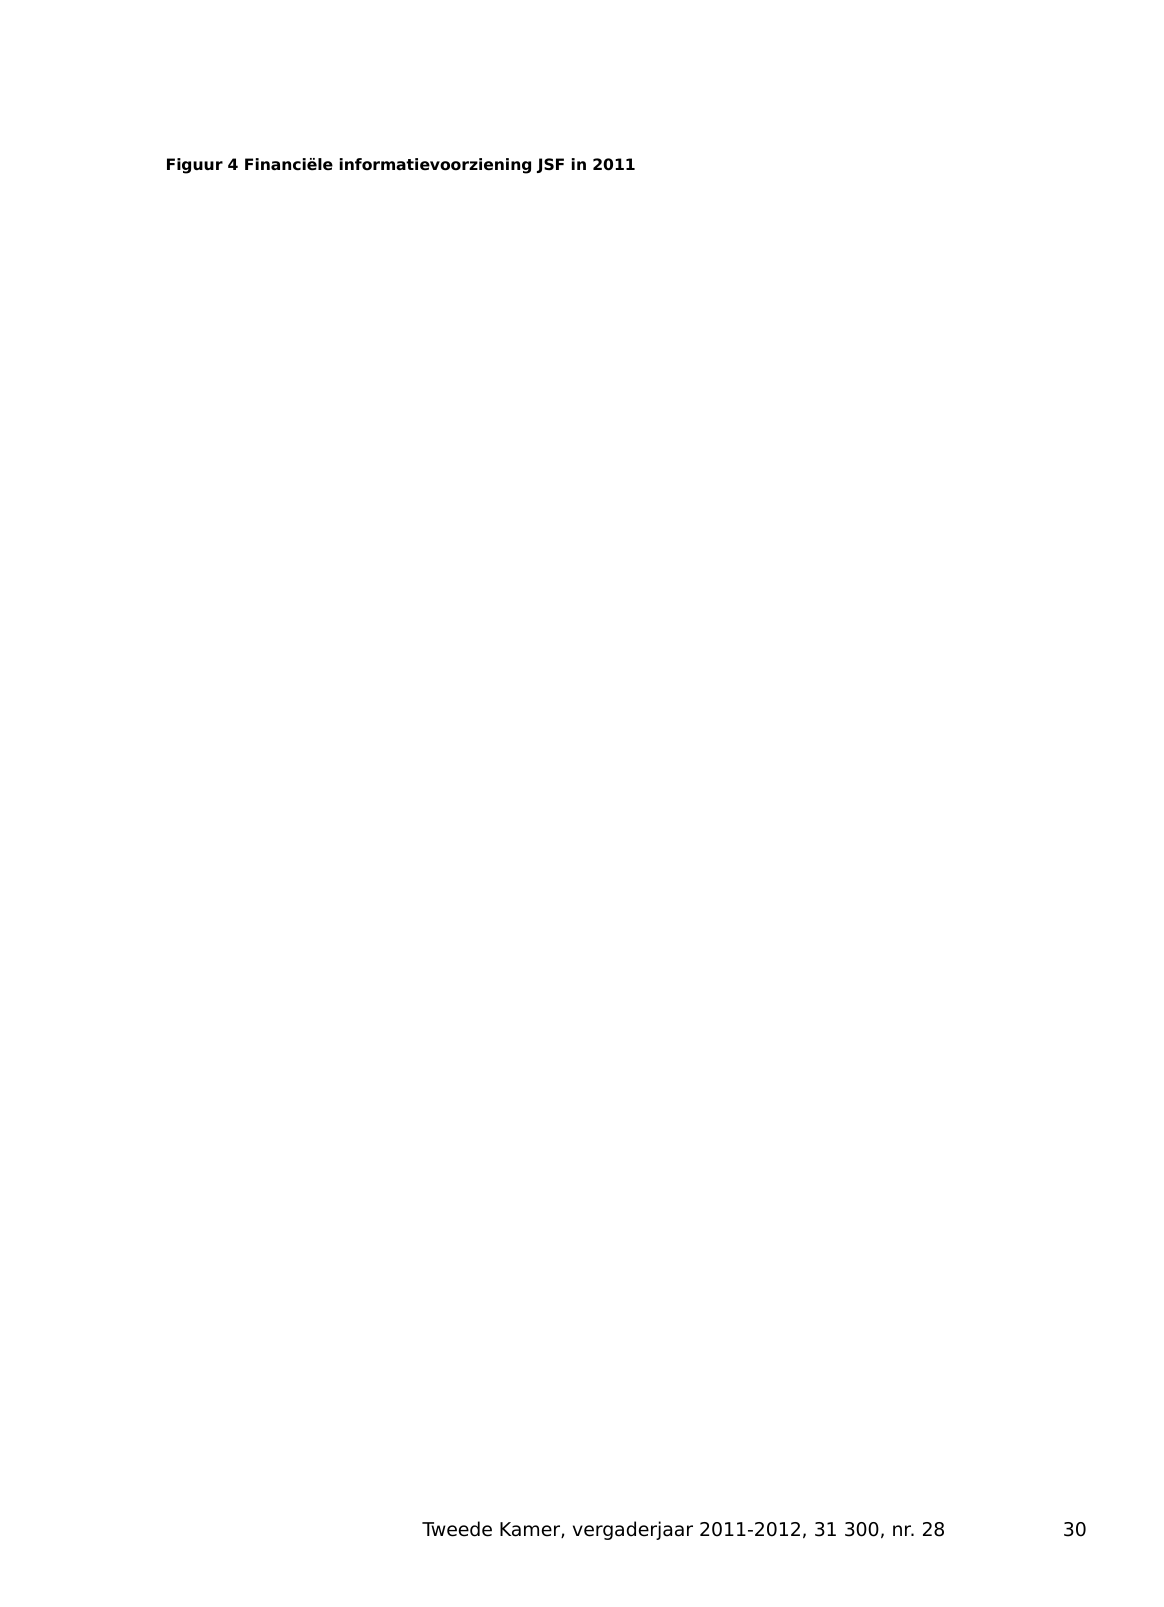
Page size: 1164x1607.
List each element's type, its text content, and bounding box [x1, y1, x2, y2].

text Figuur 4 Financiële informatievoorziening JSF in 2011 [165, 156, 1163, 174]
